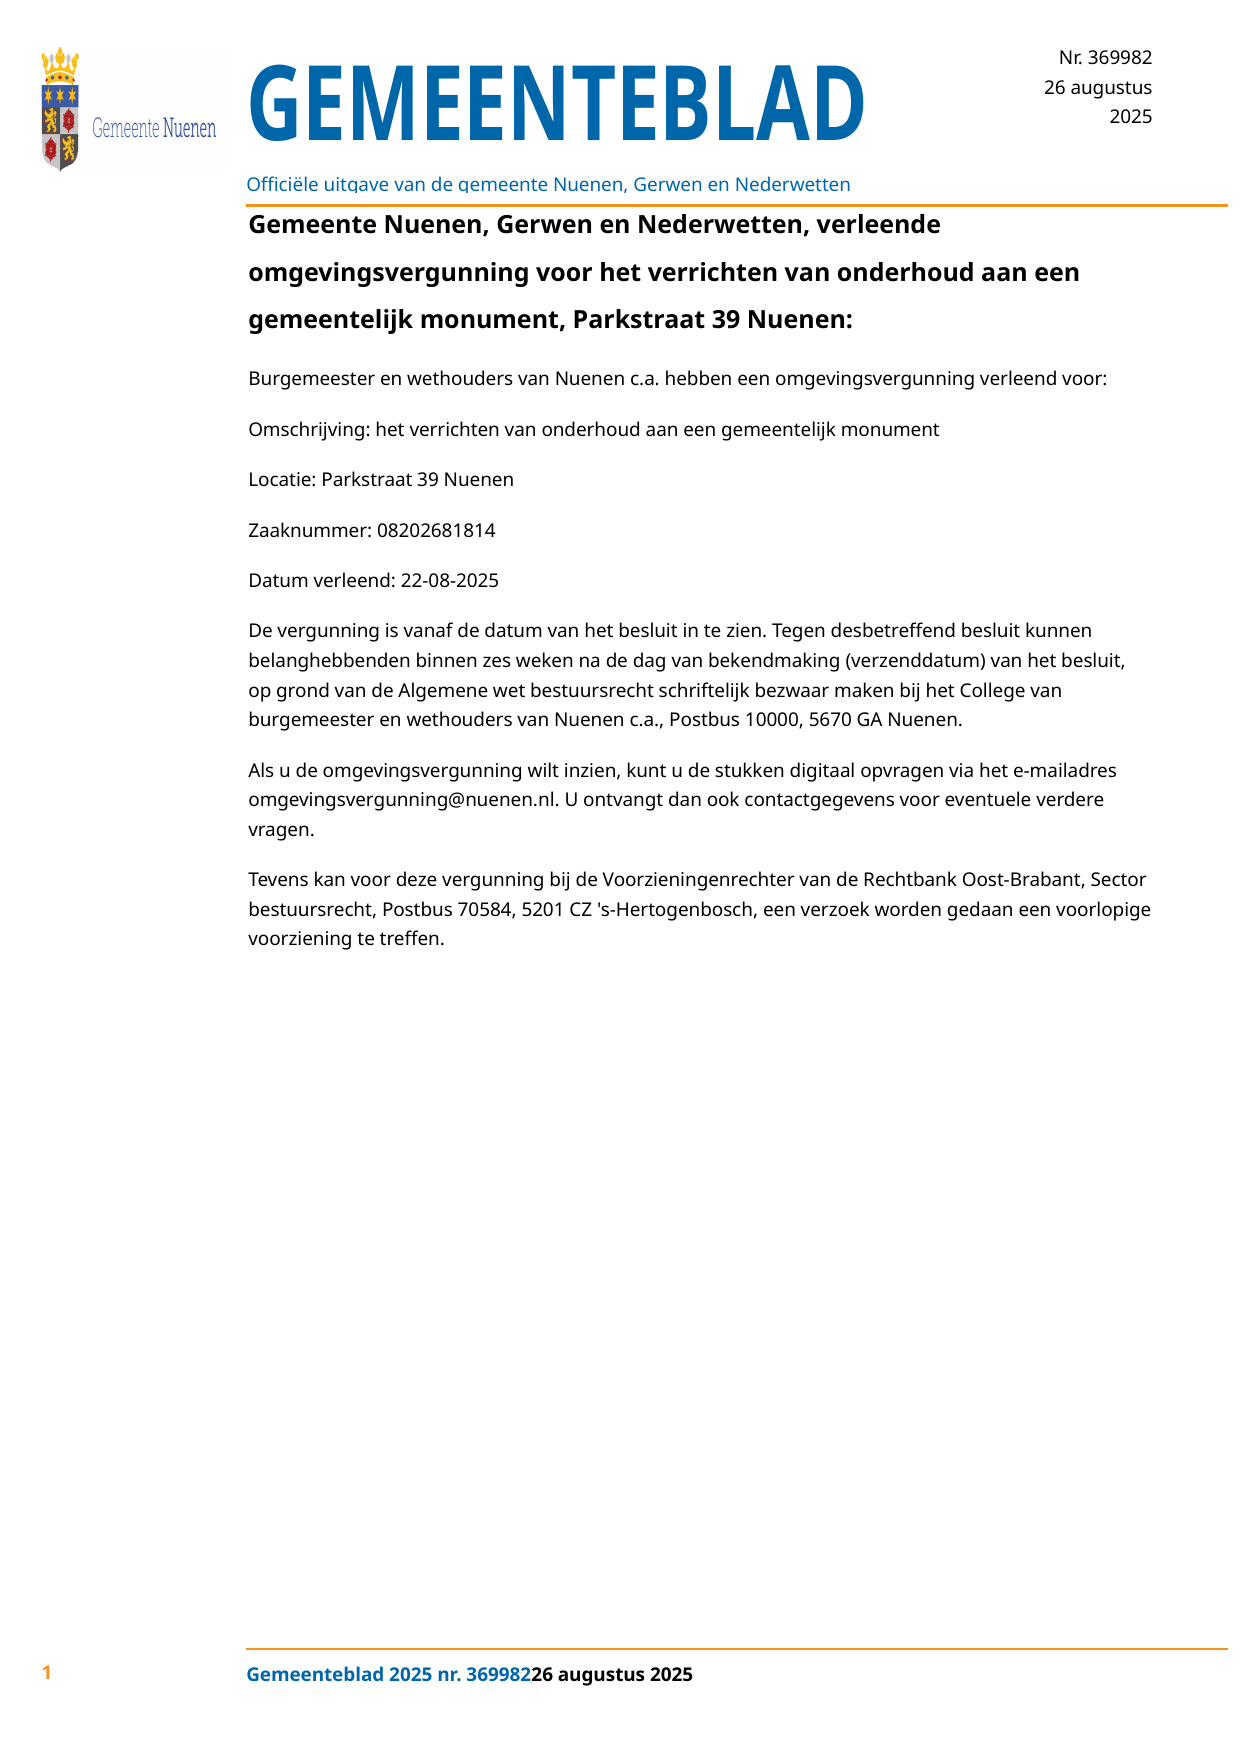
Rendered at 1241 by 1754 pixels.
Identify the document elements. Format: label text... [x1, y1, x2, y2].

text Zaaknummer: 08202681814 [248, 517, 1152, 542]
text Omschrijving: het verrichten van onderhoud aan een gemeentelijk monument [248, 416, 1152, 442]
picture [41, 47, 231, 172]
text Locatie: Parkstraat 39 Nuenen [248, 466, 1152, 492]
text Als u de omgevingsvergunning wilt inzien, kunt u de stukken digitaal opvragen via het e-mailadres omgevingsvergunning@nuenen.nl. U ontvangt dan ook contactgegevens voor eventuele verdere vragen. [248, 757, 1152, 842]
text Tevens kan voor deze vergunning bij de Voorzieningenrechter van de Rechtbank Oost-Brabant, Sector bestuursrecht, Postbus 70584, 5201 CZ 's-Hertogenbosch, een verzoek worden gedaan een voorlopige voorziening te treffen. [248, 866, 1152, 951]
text Datum verleend: 22-08-2025 [248, 567, 1152, 593]
text Burgemeester en wethouders van Nuenen c.a. hebben een omgevingsvergunning verleend voor: [248, 366, 1152, 391]
text De vergunning is vanaf de datum van het besluit in te zien. Tegen desbetreffend besluit kunnen belanghebbenden binnen zes weken na de dag van bekendmaking (verzenddatum) van het besluit, op grond van de Algemene wet bestuursrecht schriftelijk bezwaar maken bij het College van burgemeester en wethouders van Nuenen c.a., Postbus 10000, 5670 GA Nuenen. [248, 618, 1152, 732]
text Gemeente Nuenen, Gerwen en Nederwetten, verleende omgevingsvergunning voor het verrichten van onderhoud aan een gemeentelijk monument, Parkstraat 39 Nuenen: [248, 207, 1152, 336]
